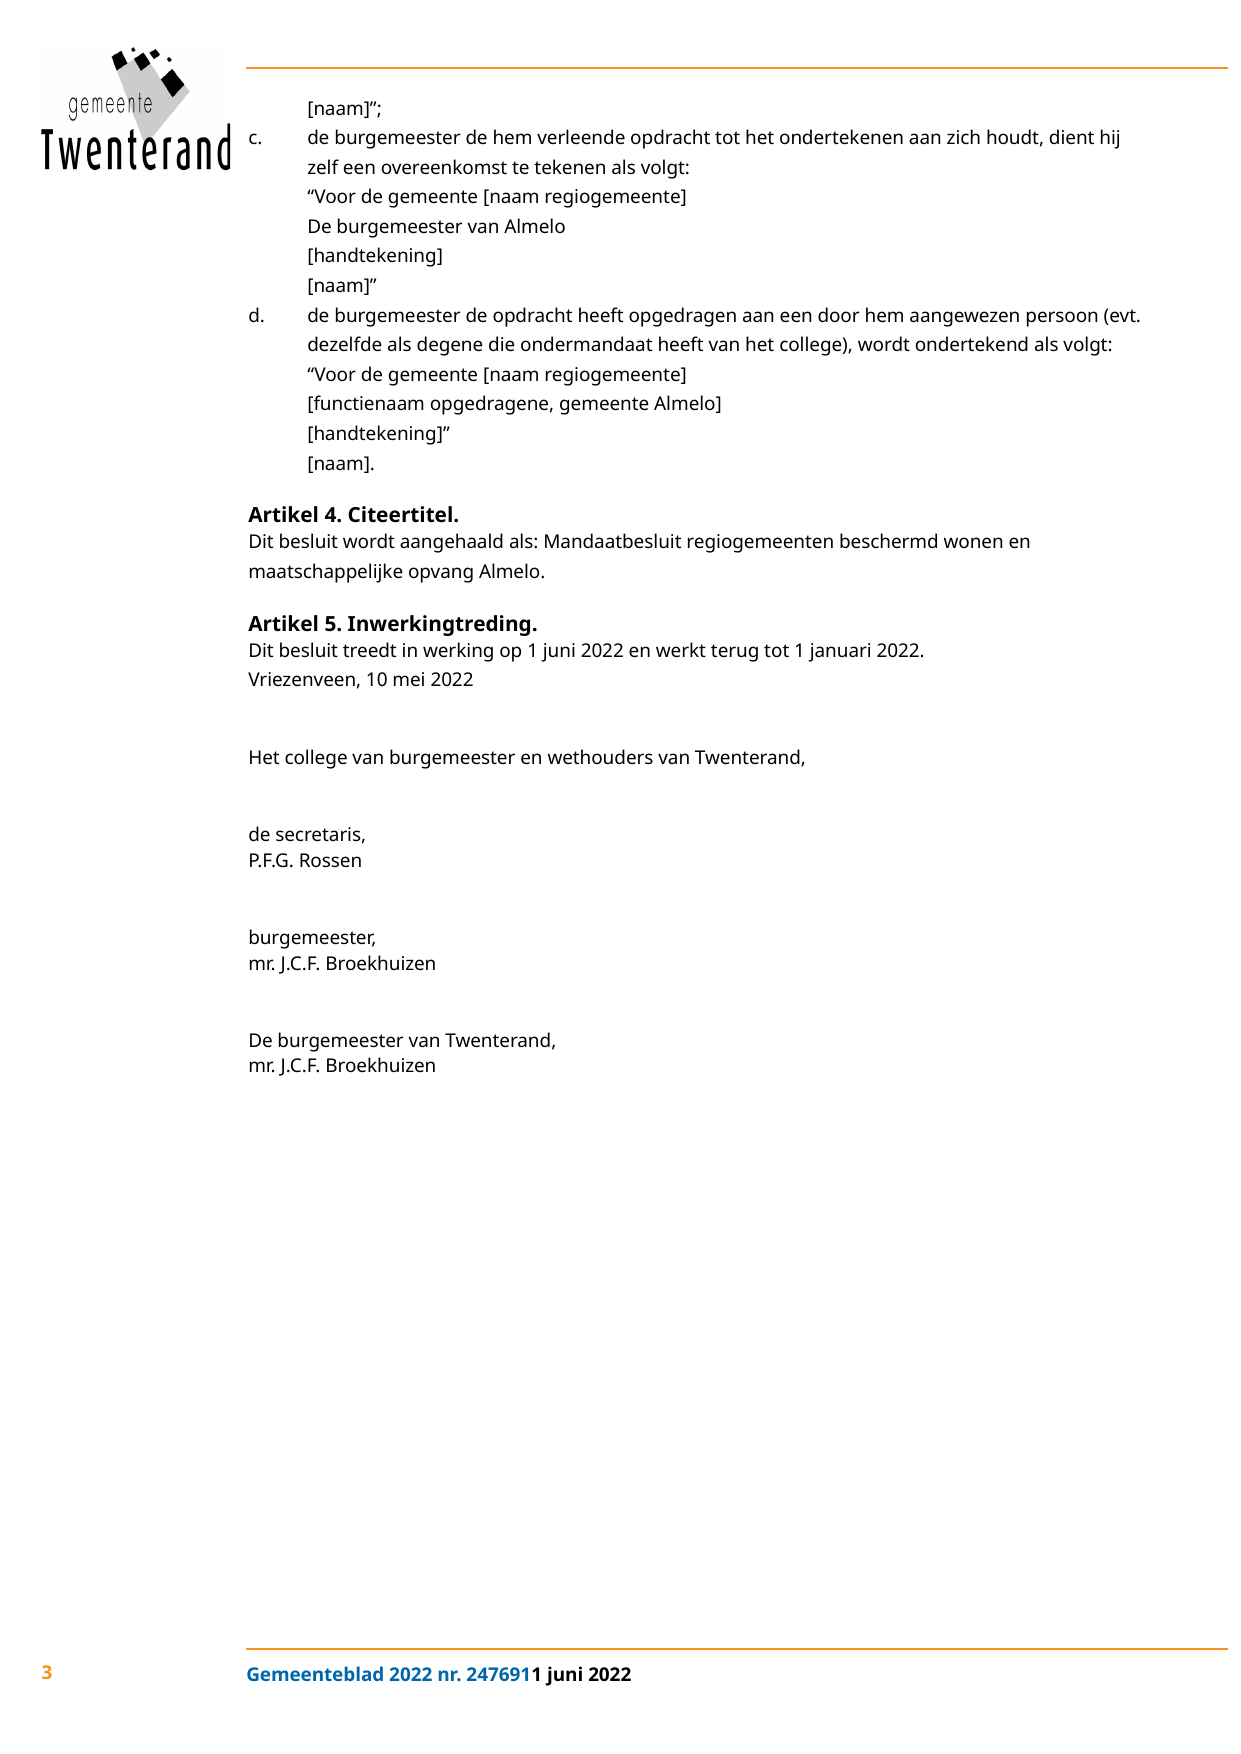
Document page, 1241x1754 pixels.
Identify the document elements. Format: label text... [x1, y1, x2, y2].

list de burgemeester de hem verleende opdracht tot het ondertekenen aan zich houdt, dient hij zelf een overeenkomst te tekenen als volgt: [248, 124, 1152, 180]
list [functienaam opgedragene, gemeente Almelo] [248, 391, 1152, 416]
text Dit besluit treedt in werking op 1 juni 2022 en werkt terug tot 1 januari 2022. [248, 637, 1152, 663]
list de burgemeester de opdracht heeft opgedragen aan een door hem aangewezen persoon (evt. dezelfde als degene die ondermandaat heeft van het college), wordt ondertekend als volgt: [248, 302, 1152, 357]
list “Voor de gemeente [naam regiogemeente] [248, 183, 1152, 209]
text mr. J.C.F. Broekhuizen [248, 950, 1152, 975]
list [naam]” [248, 272, 1152, 298]
list [naam]. [248, 450, 1152, 476]
text De burgemeester van Twenterand, [248, 1027, 1152, 1053]
text Artikel 4. Citeertitel. [248, 500, 1152, 529]
list “Voor de gemeente [naam regiogemeente] [248, 361, 1152, 387]
text burgemeester, [248, 924, 1152, 950]
list [handtekening] [248, 243, 1152, 268]
list De burgemeester van Almelo [248, 213, 1152, 239]
text Vriezenveen, 10 mei 2022 [248, 667, 1152, 692]
text Het college van burgemeester en wethouders van Twenterand, [248, 744, 1152, 769]
text Dit besluit wordt aangehaald als: Mandaatbesluit regiogemeenten beschermd wonen en maatschappelijke opvang Almelo. [248, 529, 1152, 584]
text Artikel 5. Inwerkingtreding. [248, 609, 1152, 637]
list [naam]”; [248, 95, 1152, 121]
list [handtekening]” [248, 420, 1152, 446]
text P.F.G. Rossen [248, 847, 1152, 872]
text de secretaris, [248, 821, 1152, 847]
picture [41, 47, 231, 172]
text mr. J.C.F. Broekhuizen [248, 1053, 1152, 1078]
